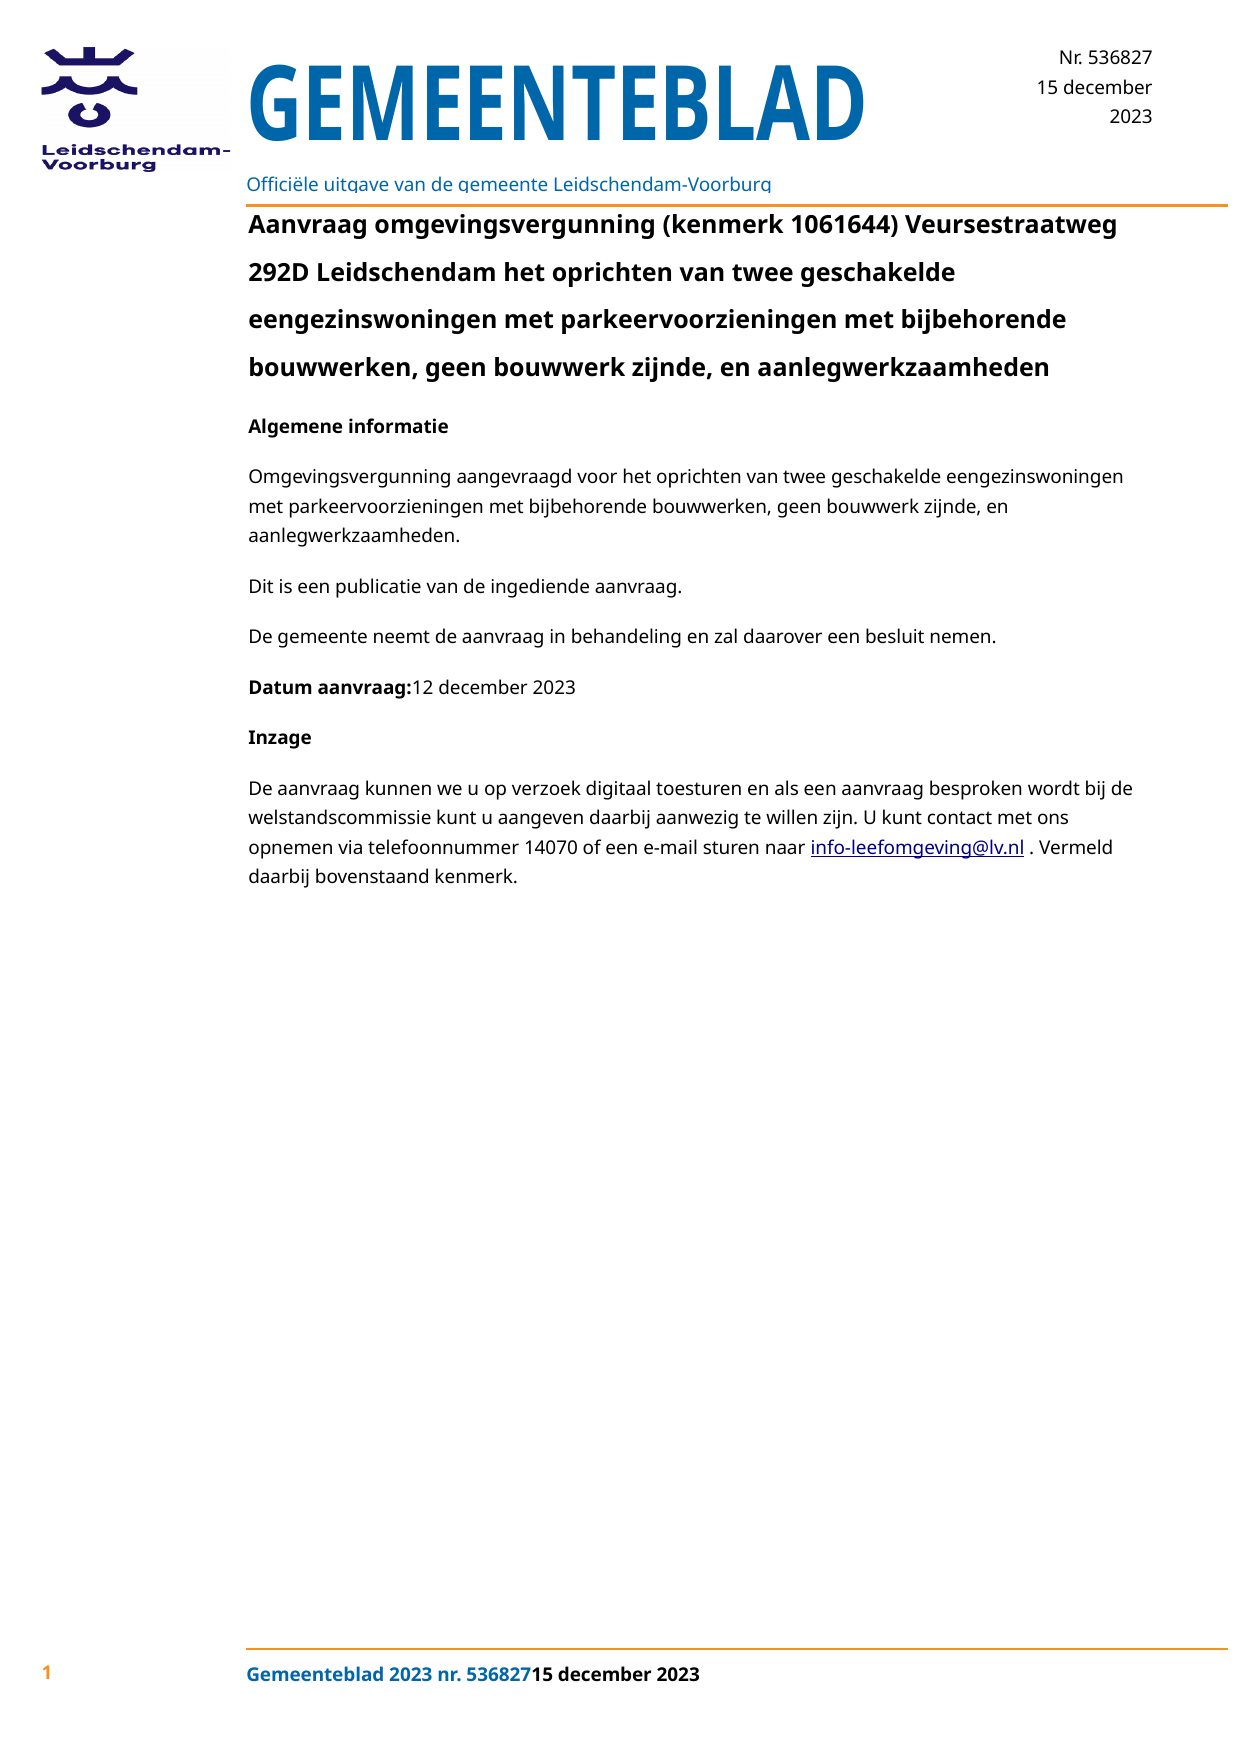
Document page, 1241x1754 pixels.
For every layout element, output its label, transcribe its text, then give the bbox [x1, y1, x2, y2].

text Dit is een publicatie van de ingediende aanvraag. [248, 573, 1152, 599]
text Aanvraag omgevingsvergunning (kenmerk 1061644) Veursestraatweg 292D Leidschendam het oprichten van twee geschakelde eengezinswoningen met parkeervoorzieningen met bijbehorende bouwwerken, geen bouwwerk zijnde, en aanlegwerkzaamheden [248, 207, 1152, 384]
text Omgevingsvergunning aangevraagd voor het oprichten van twee geschakelde eengezinswoningen met parkeervoorzieningen met bijbehorende bouwwerken, geen bouwwerk zijnde, en aanlegwerkzaamheden. [248, 463, 1152, 548]
text Datum aanvraag:12 december 2023 [248, 674, 1152, 700]
text De gemeente neemt de aanvraag in behandeling en zal daarover een besluit nemen. [248, 623, 1152, 649]
picture [41, 47, 231, 172]
text Inzage [248, 724, 1152, 750]
text De aanvraag kunnen we u op verzoek digitaal toesturen en als een aanvraag besproken wordt bij de welstandscommissie kunt u aangeven daarbij aanwezig te willen zijn. U kunt contact met ons opnemen via telefoonnummer 14070 of een e-mail sturen naar info-leefomgeving@lv.nl . Vermeld daarbij bovenstaand kenmerk. [248, 775, 1152, 889]
text Algemene informatie [248, 413, 1152, 439]
